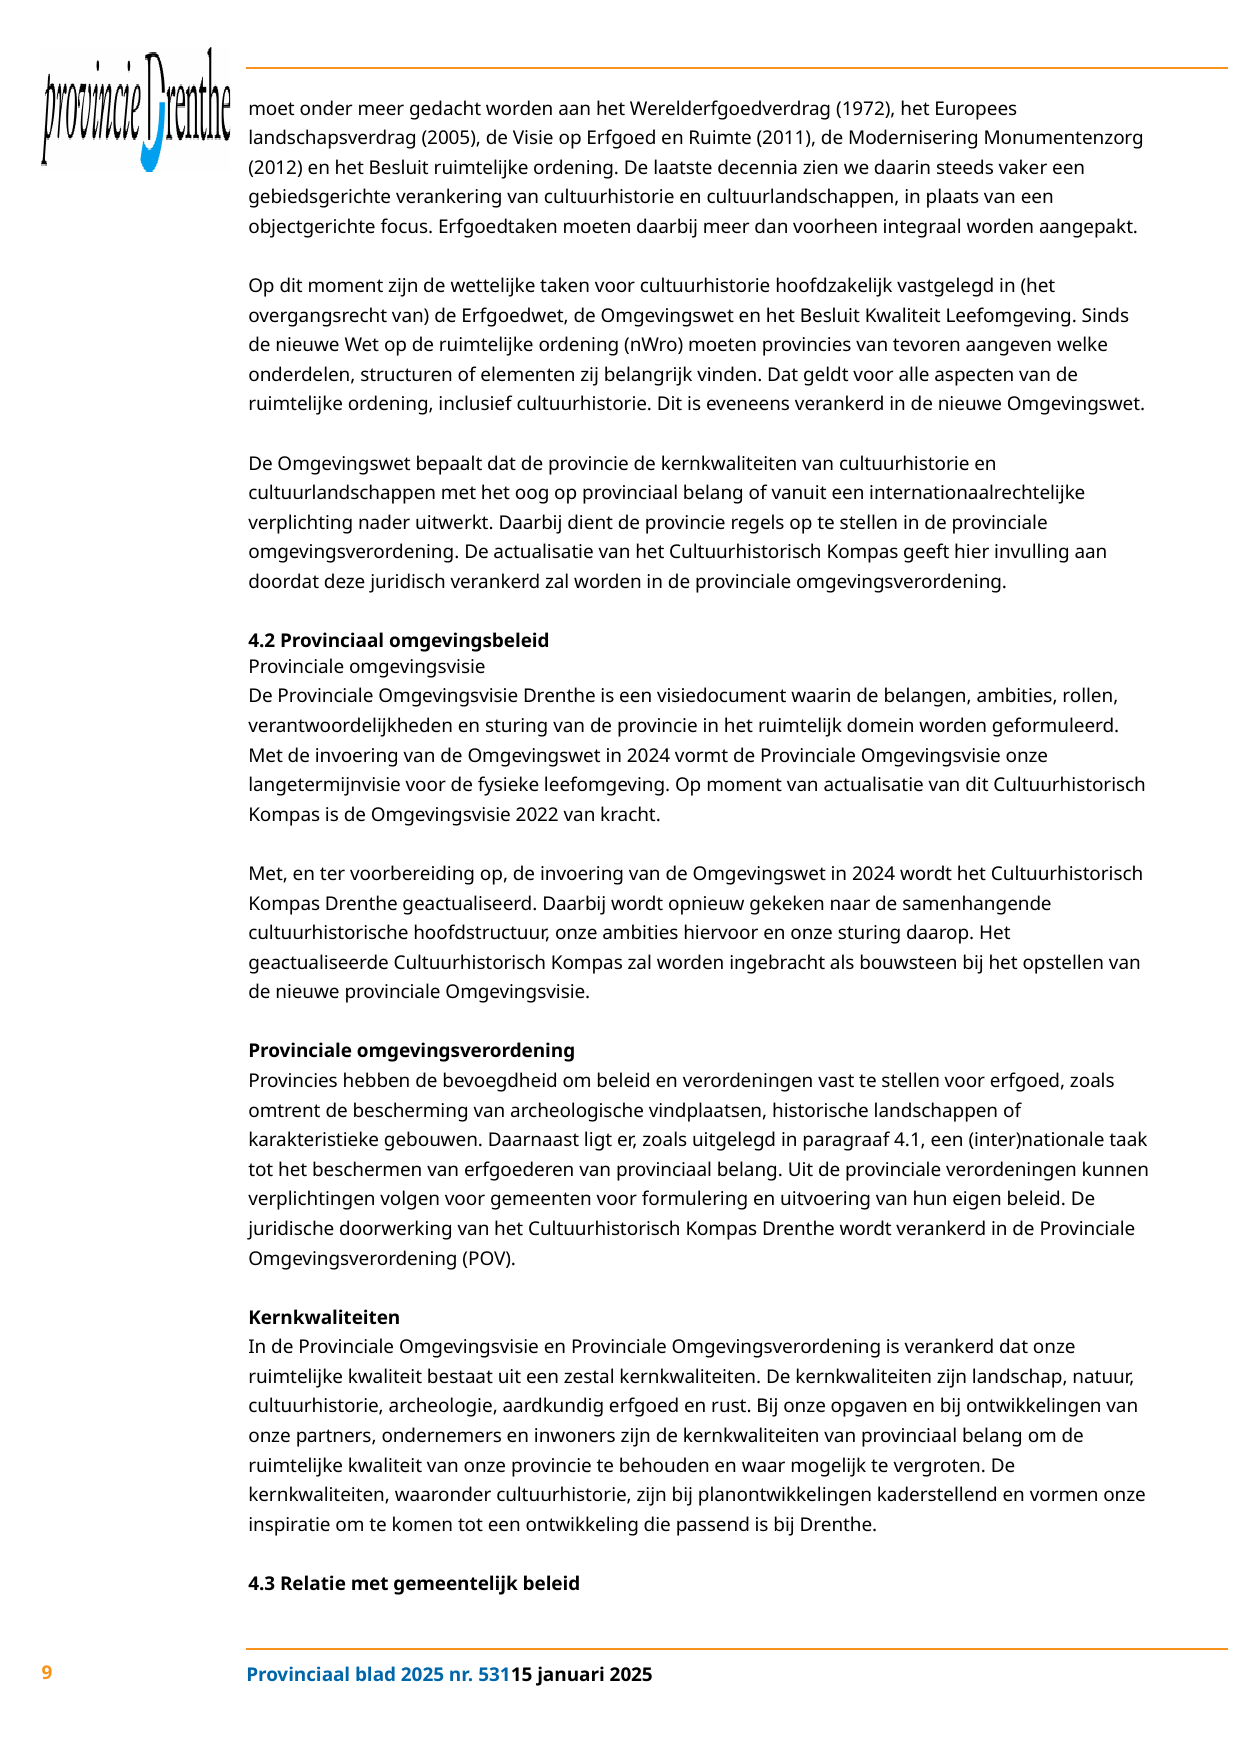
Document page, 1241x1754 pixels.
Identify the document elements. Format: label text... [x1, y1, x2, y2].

text Provincies hebben de bevoegdheid om beleid en verordeningen vast te stellen voor erfgoed, zoals omtrent de bescherming van archeologische vindplaatsen, historische landschappen of karakteristieke gebouwen. Daarnaast ligt er, zoals uitgelegd in paragraaf 4.1, een (inter)nationale taak tot het beschermen van erfgoederen van provinciaal belang. Uit de provinciale verordeningen kunnen verplichtingen volgen voor gemeenten voor formulering en uitvoering van hun eigen beleid. De juridische doorwerking van het Cultuurhistorisch Kompas Drenthe wordt verankerd in de Provinciale Omgevingsverordening (POV). [248, 1067, 1152, 1270]
text Op dit moment zijn de wettelijke taken voor cultuurhistorie hoofdzakelijk vastgelegd in (het overgangsrecht van) de Erfgoedwet, de Omgevingswet en het Besluit Kwaliteit Leefomgeving. Sinds de nieuwe Wet op de ruimtelijke ordening (nWro) moeten provincies van tevoren aangeven welke onderdelen, structuren of elementen zij belangrijk vinden. Dat geldt voor alle aspecten van de ruimtelijke ordening, inclusief cultuurhistorie. Dit is eveneens verankerd in de nieuwe Omgevingswet. [248, 272, 1152, 416]
text Provinciale omgevingsverordening [248, 1038, 1152, 1063]
picture [41, 47, 231, 172]
text Kernkwaliteiten [248, 1304, 1152, 1329]
text moet onder meer gedacht worden aan het Werelderfgoedverdrag (1972), het Europees landschapsverdrag (2005), de Visie op Erfgoed en Ruimte (2011), de Modernisering Monumentenzorg (2012) en het Besluit ruimtelijke ordening. De laatste decennia zien we daarin steeds vaker een gebiedsgerichte verankering van cultuurhistorie en cultuurlandschappen, in plaats van een objectgerichte focus. Erfgoedtaken moeten daarbij meer dan voorheen integraal worden aangepakt. [248, 95, 1152, 239]
text 4.3 Relatie met gemeentelijk beleid [248, 1570, 1152, 1596]
text De Provinciale Omgevingsvisie Drenthe is een visiedocument waarin de belangen, ambities, rollen, verantwoordelijkheden en sturing van de provincie in het ruimtelijk domein worden geformuleerd. Met de invoering van de Omgevingswet in 2024 vormt de Provinciale Omgevingsvisie onze langetermijnvisie voor de fysieke leefomgeving. Op moment van actualisatie van dit Cultuurhistorisch Kompas is de Omgevingsvisie 2022 van kracht. [248, 683, 1152, 827]
text 4.2 Provinciaal omgevingsbeleid [248, 627, 1152, 653]
text Met, en ter voorbereiding op, de invoering van de Omgevingswet in 2024 wordt het Cultuurhistorisch Kompas Drenthe geactualiseerd. Daarbij wordt opnieuw gekeken naar de samenhangende cultuurhistorische hoofdstructuur, onze ambities hiervoor en onze sturing daarop. Het geactualiseerde Cultuurhistorisch Kompas zal worden ingebracht als bouwsteen bij het opstellen van de nieuwe provinciale Omgevingsvisie. [248, 860, 1152, 1004]
text De Omgevingswet bepaalt dat de provincie de kernkwaliteiten van cultuurhistorie en cultuurlandschappen met het oog op provinciaal belang of vanuit een internationaalrechtelijke verplichting nader uitwerkt. Daarbij dient de provincie regels op te stellen in de provinciale omgevingsverordening. De actualisatie van het Cultuurhistorisch Kompas geeft hier invulling aan doordat deze juridisch verankerd zal worden in de provinciale omgevingsverordening. [248, 450, 1152, 594]
text In de Provinciale Omgevingsvisie en Provinciale Omgevingsverordening is verankerd dat onze ruimtelijke kwaliteit bestaat uit een zestal kernkwaliteiten. De kernkwaliteiten zijn landschap, natuur, cultuurhistorie, archeologie, aardkundig erfgoed en rust. Bij onze opgaven en bij ontwikkelingen van onze partners, ondernemers en inwoners zijn de kernkwaliteiten van provinciaal belang om de ruimtelijke kwaliteit van onze provincie te behouden en waar mogelijk te vergroten. De kernkwaliteiten, waaronder cultuurhistorie, zijn bij planontwikkelingen kaderstellend en vormen onze inspiratie om te komen tot een ontwikkeling die passend is bij Drenthe. [248, 1333, 1152, 1537]
text Provinciale omgevingsvisie [248, 653, 1152, 679]
